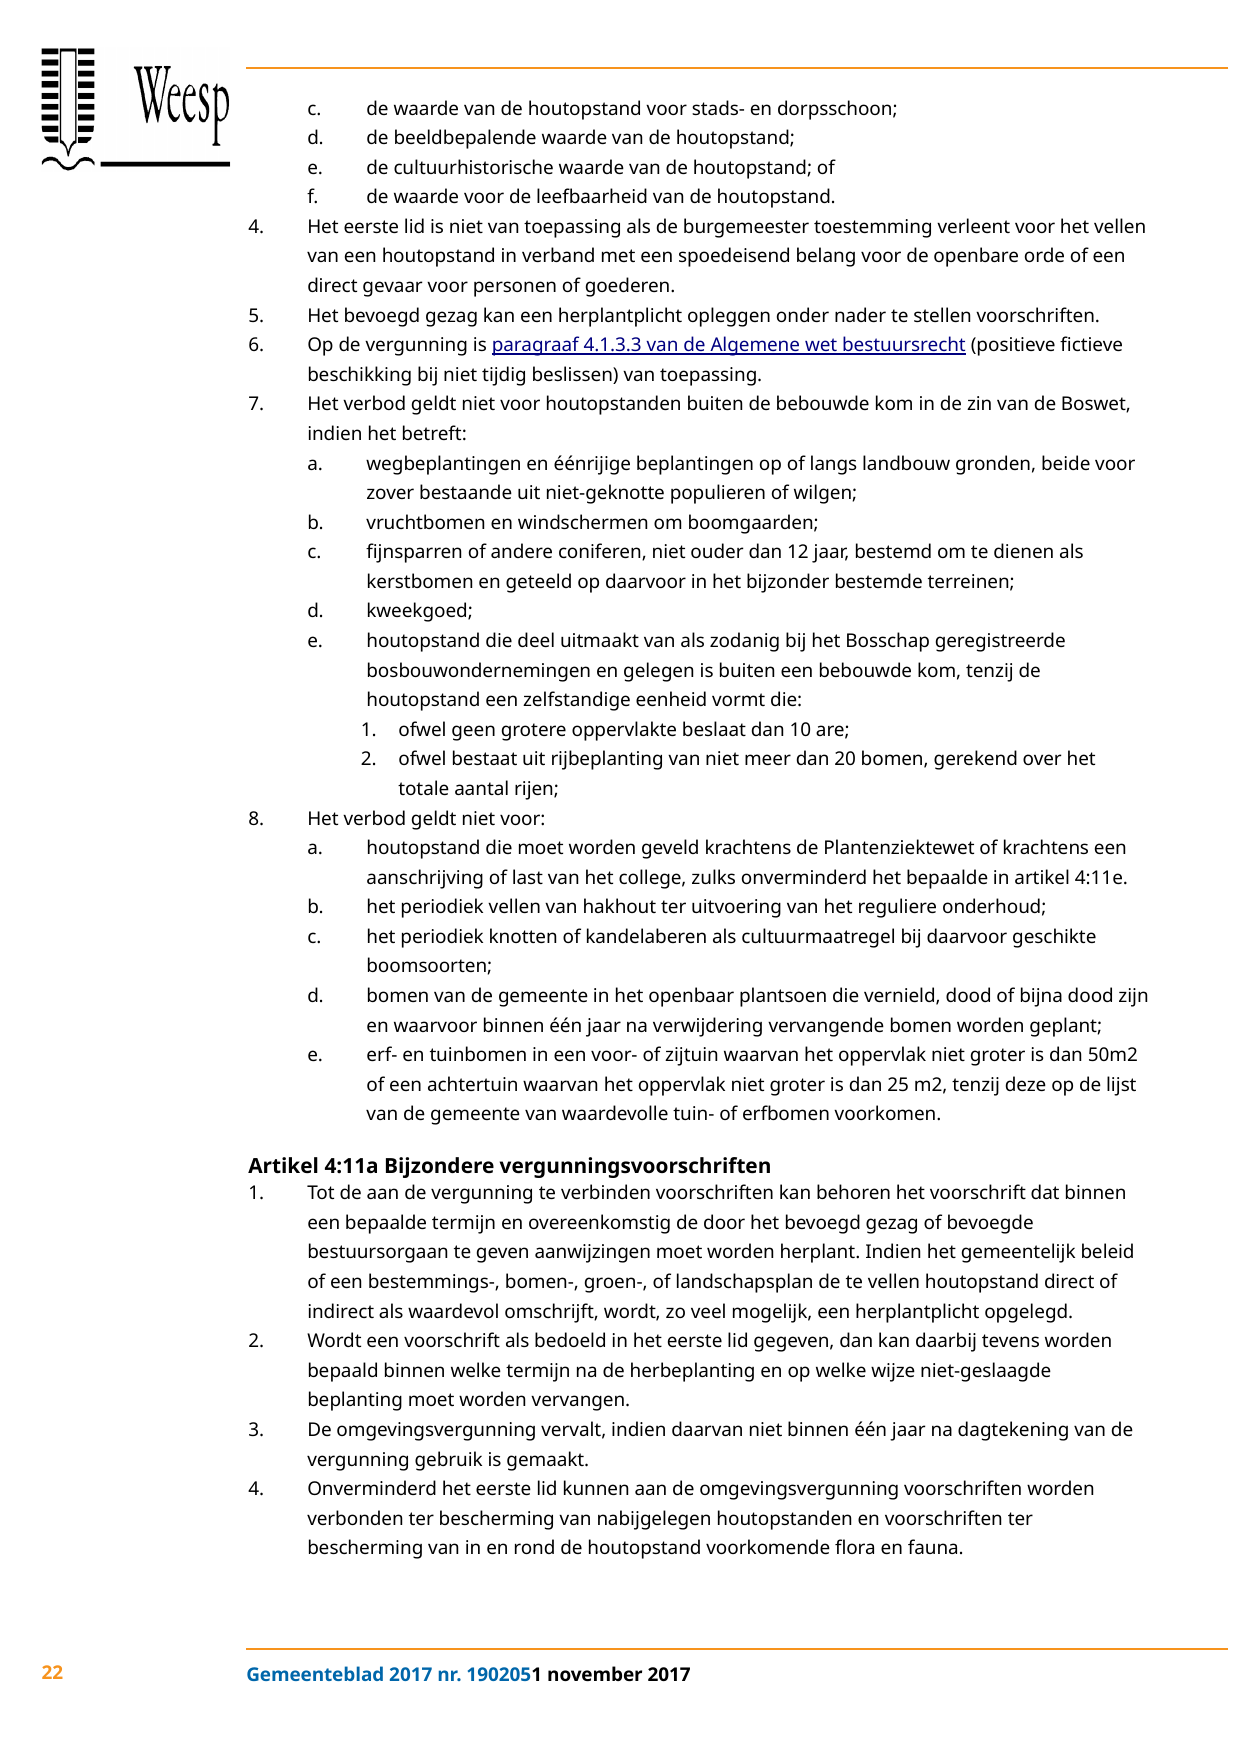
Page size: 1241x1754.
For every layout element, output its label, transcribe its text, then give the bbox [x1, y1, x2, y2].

list de beeldbepalende waarde van de houtopstand; [307, 124, 1152, 150]
list houtopstand die deel uitmaakt van als zodanig bij het Bosschap geregistreerde bosbouwondernemingen en gelegen is buiten een bebouwde kom, tenzij de houtopstand een zelfstandige eenheid vormt die: [307, 627, 1152, 712]
list Tot de aan de vergunning te verbinden voorschriften kan behoren het voorschrift dat binnen een bepaalde termijn en overeenkomstig de door het bevoegd gezag of bevoegde bestuursorgaan te geven aanwijzingen moet worden herplant. Indien het gemeentelijk beleid of een bestemmings-, bomen-, groen-, of landschapsplan de te vellen houtopstand direct of indirect als waardevol omschrijft, wordt, zo veel mogelijk, een herplantplicht opgelegd. [248, 1179, 1152, 1323]
list Het verbod geldt niet voor houtopstanden buiten de bebouwde kom in de zin van de Boswet, indien het betreft: [248, 391, 1152, 446]
list ofwel bestaat uit rijbeplanting van niet meer dan 20 bomen, gerekend over het totale aantal rijen; [361, 746, 1152, 801]
text Artikel 4:11a Bijzondere vergunningsvoorschriften [248, 1151, 1152, 1179]
list bomen van de gemeente in het openbaar plantsoen die vernield, dood of bijna dood zijn en waarvoor binnen één jaar na verwijdering vervangende bomen worden geplant; [307, 982, 1152, 1038]
list Het verbod geldt niet voor: [248, 805, 1152, 831]
list houtopstand die moet worden geveld krachtens de Plantenziektewet of krachtens een aanschrijving of last van het college, zulks onverminderd het bepaalde in artikel 4:11e. [307, 834, 1152, 890]
list wegbeplantingen en éénrijige beplantingen op of langs landbouw gronden, beide voor zover bestaande uit niet-geknotte populieren of wilgen; [307, 450, 1152, 505]
list fijnsparren of andere coniferen, niet ouder dan 12 jaar, bestemd om te dienen als kerstbomen en geteeld op daarvoor in het bijzonder bestemde terreinen; [307, 538, 1152, 594]
list ofwel geen grotere oppervlakte beslaat dan 10 are; [361, 716, 1152, 742]
list de waarde van de houtopstand voor stads- en dorpsschoon; [307, 95, 1152, 121]
list Het bevoegd gezag kan een herplantplicht opleggen onder nader te stellen voorschriften. [248, 302, 1152, 328]
list Wordt een voorschrift als bedoeld in het eerste lid gegeven, dan kan daarbij tevens worden bepaald binnen welke termijn na de herbeplanting en op welke wijze niet-geslaagde beplanting moet worden vervangen. [248, 1327, 1152, 1412]
list het periodiek knotten of kandelaberen als cultuurmaatregel bij daarvoor geschikte boomsoorten; [307, 923, 1152, 978]
list het periodiek vellen van hakhout ter uitvoering van het reguliere onderhoud; [307, 893, 1152, 919]
list vruchtbomen en windschermen om boomgaarden; [307, 509, 1152, 535]
list Onverminderd het eerste lid kunnen aan de omgevingsvergunning voorschriften worden verbonden ter bescherming van nabijgelegen houtopstanden en voorschriften ter bescherming van in en rond de houtopstand voorkomende flora en fauna. [248, 1475, 1152, 1560]
list de waarde voor de leefbaarheid van de houtopstand. [307, 183, 1152, 209]
list erf- en tuinbomen in een voor- of zijtuin waarvan het oppervlak niet groter is dan 50m2 of een achtertuin waarvan het oppervlak niet groter is dan 25 m2, tenzij deze op de lijst van de gemeente van waardevolle tuin- of erfbomen voorkomen. [307, 1041, 1152, 1126]
list De omgevingsvergunning vervalt, indien daarvan niet binnen één jaar na dagtekening van de vergunning gebruik is gemaakt. [248, 1416, 1152, 1471]
picture [41, 47, 231, 172]
list de cultuurhistorische waarde van de houtopstand; of [307, 154, 1152, 180]
list Op de vergunning is paragraaf 4.1.3.3 van de Algemene wet bestuursrecht (positieve fictieve beschikking bij niet tijdig beslissen) van toepassing. [248, 331, 1152, 387]
list kweekgoed; [307, 598, 1152, 623]
list Het eerste lid is niet van toepassing als de burgemeester toestemming verleent voor het vellen van een houtopstand in verband met een spoedeisend belang voor de openbare orde of een direct gevaar voor personen of goederen. [248, 213, 1152, 298]
